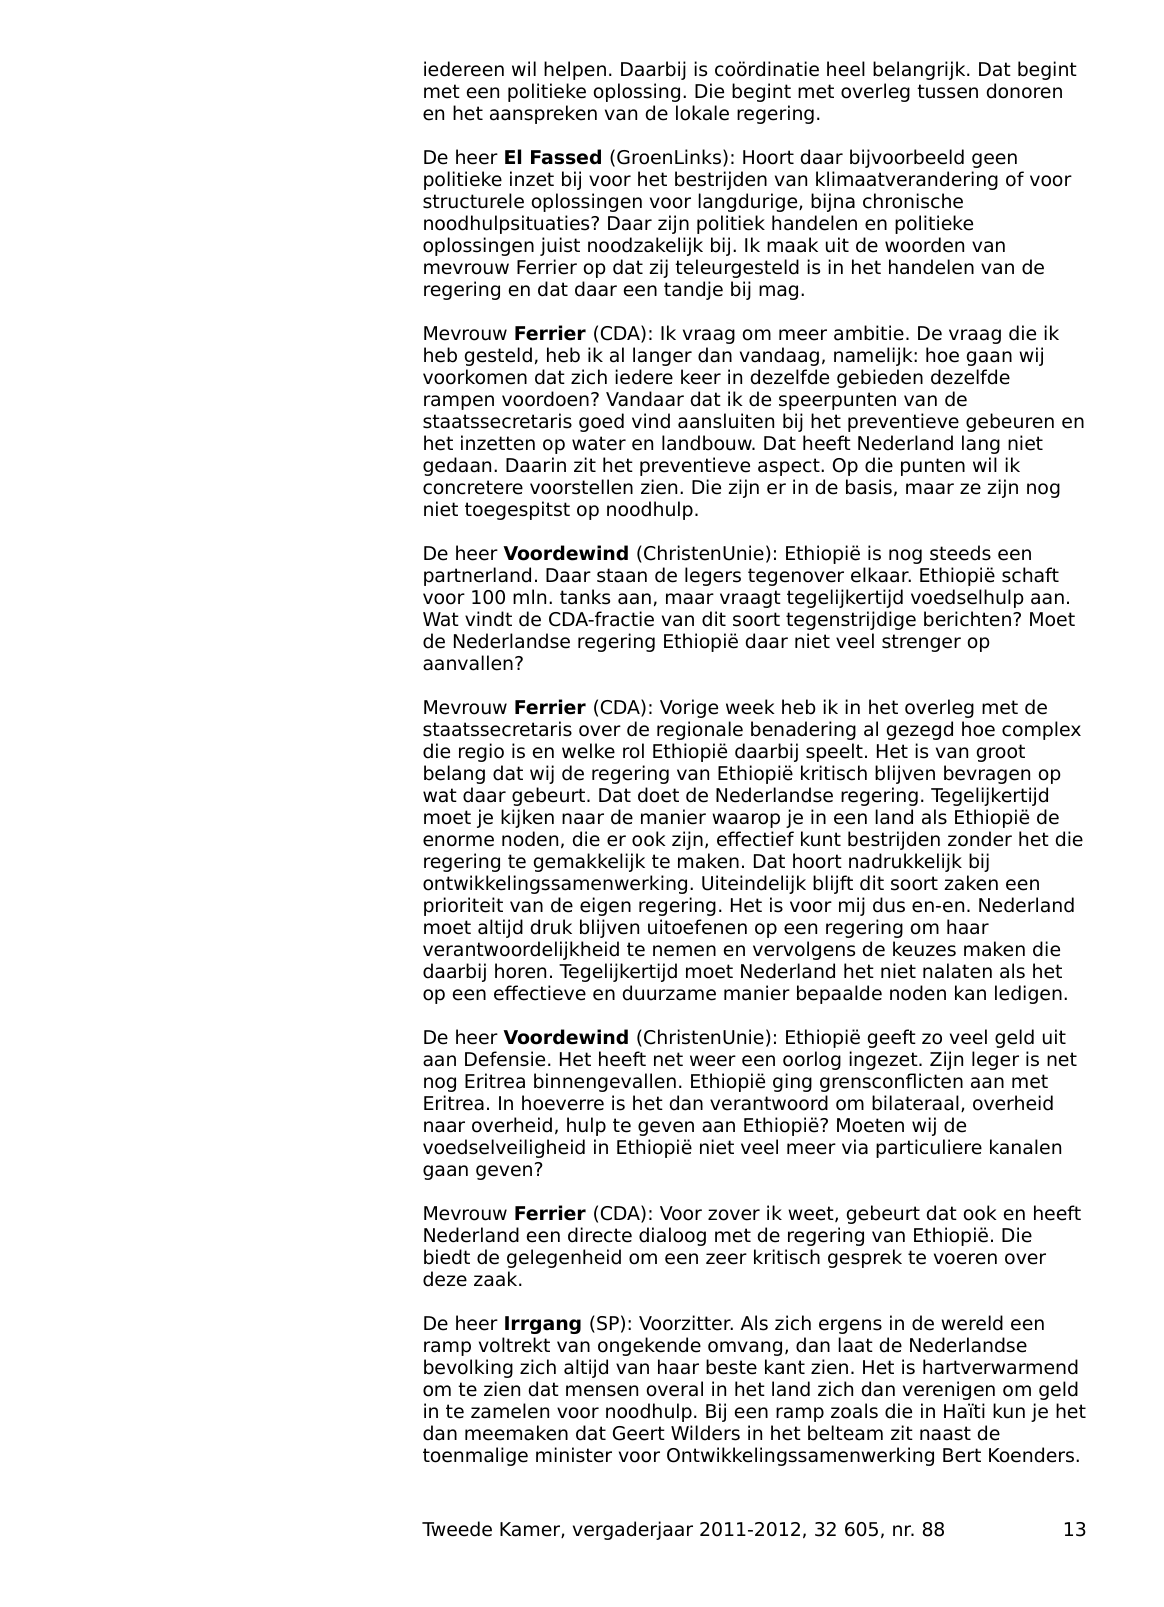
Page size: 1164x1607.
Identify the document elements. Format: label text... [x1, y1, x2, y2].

text De heer Irrgang (SP): Voorzitter. Als zich ergens in de wereld een ramp voltrekt van ongekende omvang, dan laat de Nederlandse bevolking zich altijd van haar beste kant zien. Het is hartverwarmend om te zien dat mensen overal in het land zich dan verenigen om geld in te zamelen voor noodhulp. Bij een ramp zoals die in Haïti kun je het dan meemaken dat Geert Wilders in het belteam zit naast de toenmalige minister voor Ontwikkelingssamenwerking Bert Koenders. [422, 1313, 1087, 1467]
text iedereen wil helpen. Daarbij is coördinatie heel belangrijk. Dat begint met een politieke oplossing. Die begint met overleg tussen donoren en het aanspreken van de lokale regering. [422, 59, 1087, 125]
text Mevrouw Ferrier (CDA): Vorige week heb ik in het overleg met de staatssecretaris over de regionale benadering al gezegd hoe complex die regio is en welke rol Ethiopië daarbij speelt. Het is van groot belang dat wij de regering van Ethiopië kritisch blijven bevragen op wat daar gebeurt. Dat doet de Nederlandse regering. Tegelijkertijd moet je kijken naar de manier waarop je in een land als Ethiopië de enorme noden, die er ook zijn, effectief kunt bestrijden zonder het die regering te gemakkelijk te maken. Dat hoort nadrukkelijk bij ontwikkelingssamenwerking. Uiteindelijk blijft dit soort zaken een prioriteit van de eigen regering. Het is voor mij dus en-en. Nederland moet altijd druk blijven uitoefenen op een regering om haar verantwoordelijkheid te nemen en vervolgens de keuzes maken die daarbij horen. Tegelijkertijd moet Nederland het niet nalaten als het op een effectieve en duurzame manier bepaalde noden kan ledigen. [422, 697, 1087, 1005]
text Mevrouw Ferrier (CDA): Voor zover ik weet, gebeurt dat ook en heeft Nederland een directe dialoog met de regering van Ethiopië. Die biedt de gelegenheid om een zeer kritisch gesprek te voeren over deze zaak. [422, 1203, 1087, 1291]
text De heer Voordewind (ChristenUnie): Ethiopië is nog steeds een partnerland. Daar staan de legers tegenover elkaar. Ethiopië schaft voor 100 mln. tanks aan, maar vraagt tegelijkertijd voedselhulp aan. Wat vindt de CDA-fractie van dit soort tegenstrijdige berichten? Moet de Nederlandse regering Ethiopië daar niet veel strenger op aanvallen? [422, 543, 1087, 675]
text De heer Voordewind (ChristenUnie): Ethiopië geeft zo veel geld uit aan Defensie. Het heeft net weer een oorlog ingezet. Zijn leger is net nog Eritrea binnengevallen. Ethiopië ging grensconflicten aan met Eritrea. In hoeverre is het dan verantwoord om bilateraal, overheid naar overheid, hulp te geven aan Ethiopië? Moeten wij de voedselveiligheid in Ethiopië niet veel meer via particuliere kanalen gaan geven? [422, 1027, 1087, 1181]
text Mevrouw Ferrier (CDA): Ik vraag om meer ambitie. De vraag die ik heb gesteld, heb ik al langer dan vandaag, namelijk: hoe gaan wij voorkomen dat zich iedere keer in dezelfde gebieden dezelfde rampen voordoen? Vandaar dat ik de speerpunten van de staatssecretaris goed vind aansluiten bij het preventieve gebeuren en het inzetten op water en landbouw. Dat heeft Nederland lang niet gedaan. Daarin zit het preventieve aspect. Op die punten wil ik concretere voorstellen zien. Die zijn er in de basis, maar ze zijn nog niet toegespitst op noodhulp. [422, 323, 1087, 521]
text De heer El Fassed (GroenLinks): Hoort daar bijvoorbeeld geen politieke inzet bij voor het bestrijden van klimaatverandering of voor structurele oplossingen voor langdurige, bijna chronische noodhulpsituaties? Daar zijn politiek handelen en politieke oplossingen juist noodzakelijk bij. Ik maak uit de woorden van mevrouw Ferrier op dat zij teleurgesteld is in het handelen van de regering en dat daar een tandje bij mag. [422, 147, 1087, 301]
